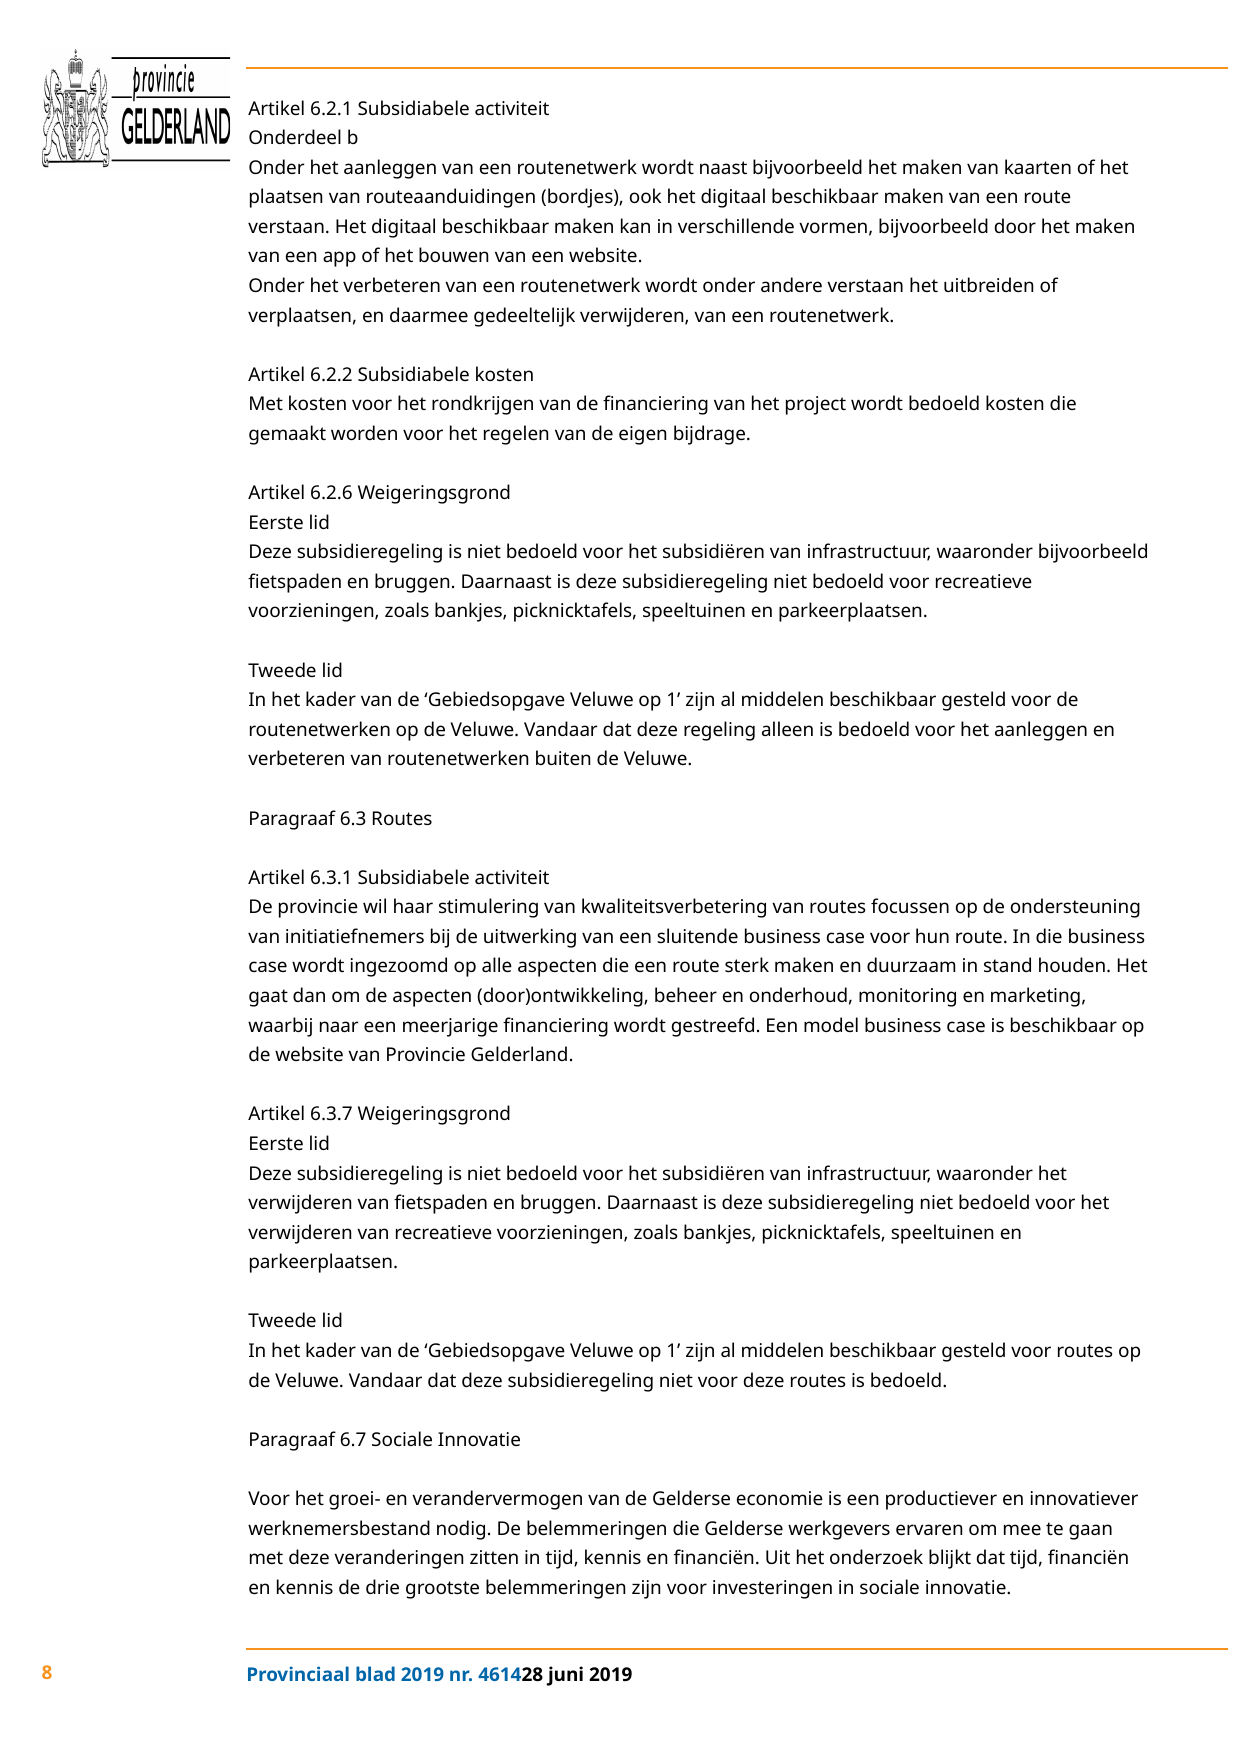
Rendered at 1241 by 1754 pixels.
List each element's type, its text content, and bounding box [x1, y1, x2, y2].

text Tweede lid [248, 657, 1152, 683]
text Artikel 6.2.2 Subsidiabele kosten [248, 361, 1152, 387]
text Onder het aanleggen van een routenetwerk wordt naast bijvoorbeeld het maken van kaarten of het plaatsen van routeaanduidingen (bordjes), ook het digitaal beschikbaar maken van een route verstaan. Het digitaal beschikbaar maken kan in verschillende vormen, bijvoorbeeld door het maken van een app of het bouwen van een website. [248, 154, 1152, 268]
text Artikel 6.2.6 Weigeringsgrond [248, 479, 1152, 505]
text Deze subsidieregeling is niet bedoeld voor het subsidiëren van infrastructuur, waaronder bijvoorbeeld fietspaden en bruggen. Daarnaast is deze subsidieregeling niet bedoeld voor recreatieve voorzieningen, zoals bankjes, picknicktafels, speeltuinen en parkeerplaatsen. [248, 538, 1152, 623]
text Artikel 6.2.1 Subsidiabele activiteit [248, 95, 1152, 121]
picture [41, 47, 231, 172]
text Eerste lid [248, 1130, 1152, 1156]
text Eerste lid [248, 509, 1152, 535]
text Artikel 6.3.1 Subsidiabele activiteit [248, 864, 1152, 890]
text Voor het groei- en verandervermogen van de Gelderse economie is een productiever en innovatiever werknemersbestand nodig. De belemmeringen die Gelderse werkgevers ervaren om mee te gaan met deze veranderingen zitten in tijd, kennis en financiën. Uit het onderzoek blijkt dat tijd, financiën en kennis de drie grootste belemmeringen zijn voor investeringen in sociale innovatie. [248, 1485, 1152, 1600]
text Met kosten voor het rondkrijgen van de financiering van het project wordt bedoeld kosten die gemaakt worden voor het regelen van de eigen bijdrage. [248, 391, 1152, 446]
text Deze subsidieregeling is niet bedoeld voor het subsidiëren van infrastructuur, waaronder het verwijderen van fietspaden en bruggen. Daarnaast is deze subsidieregeling niet bedoeld voor het verwijderen van recreatieve voorzieningen, zoals bankjes, picknicktafels, speeltuinen en parkeerplaatsen. [248, 1160, 1152, 1274]
text In het kader van de ‘Gebiedsopgave Veluwe op 1’ zijn al middelen beschikbaar gesteld voor routes op de Veluwe. Vandaar dat deze subsidieregeling niet voor deze routes is bedoeld. [248, 1337, 1152, 1393]
text Onderdeel b [248, 124, 1152, 150]
text Artikel 6.3.7 Weigeringsgrond [248, 1101, 1152, 1126]
text Tweede lid [248, 1308, 1152, 1333]
text Onder het verbeteren van een routenetwerk wordt onder andere verstaan het uitbreiden of verplaatsen, en daarmee gedeeltelijk verwijderen, van een routenetwerk. [248, 272, 1152, 328]
text Paragraaf 6.3 Routes [248, 805, 1152, 831]
text In het kader van de ‘Gebiedsopgave Veluwe op 1’ zijn al middelen beschikbaar gesteld voor de routenetwerken op de Veluwe. Vandaar dat deze regeling alleen is bedoeld voor het aanleggen en verbeteren van routenetwerken buiten de Veluwe. [248, 686, 1152, 771]
text Paragraaf 6.7 Sociale Innovatie [248, 1426, 1152, 1452]
text De provincie wil haar stimulering van kwaliteitsverbetering van routes focussen op de ondersteuning van initiatiefnemers bij de uitwerking van een sluitende business case voor hun route. In die business case wordt ingezoomd op alle aspecten die een route sterk maken en duurzaam in stand houden. Het gaat dan om de aspecten (door)ontwikkeling, beheer en onderhoud, monitoring en marketing, waarbij naar een meerjarige financiering wordt gestreefd. Een model business case is beschikbaar op de website van Provincie Gelderland. [248, 893, 1152, 1067]
